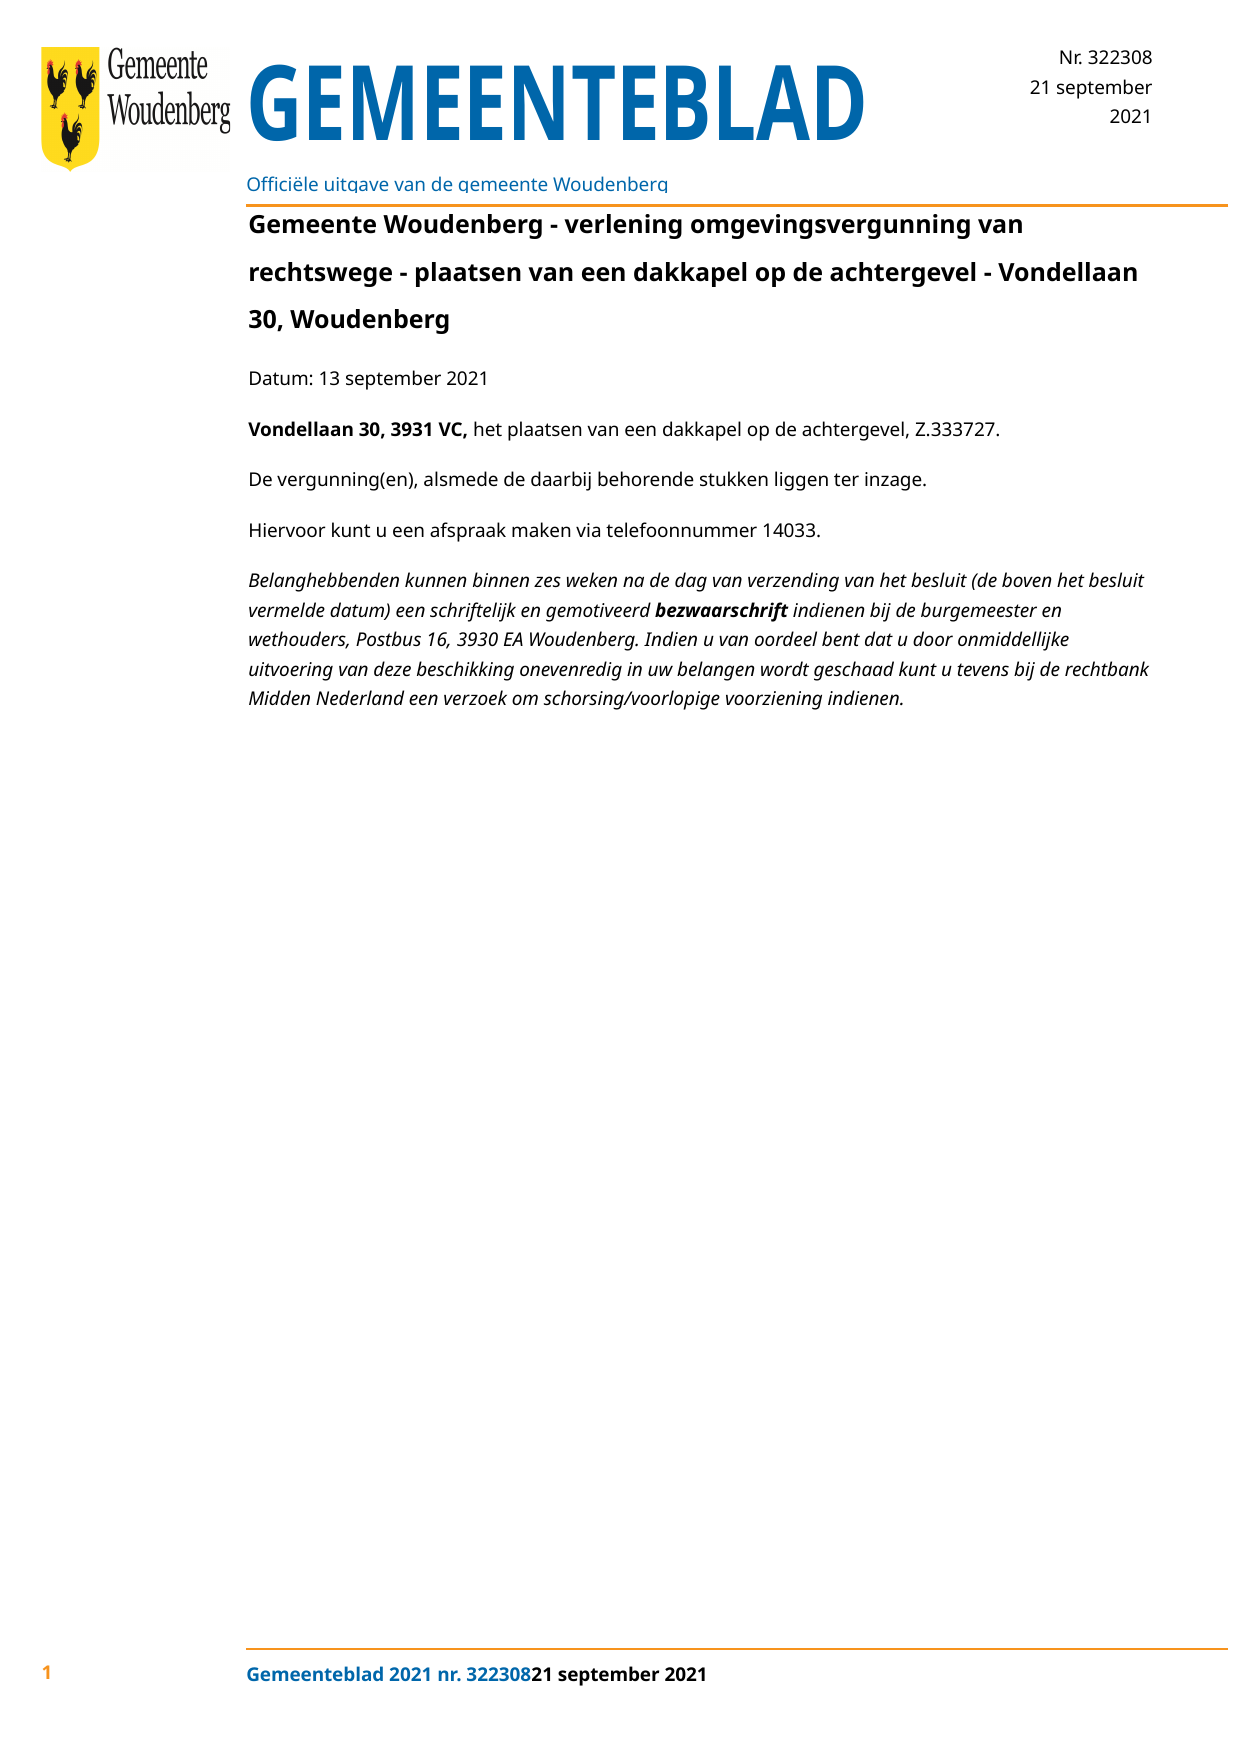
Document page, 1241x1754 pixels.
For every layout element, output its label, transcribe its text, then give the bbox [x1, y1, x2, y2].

text De vergunning(en), alsmede de daarbij behorende stukken liggen ter inzage. [248, 466, 1152, 492]
text Hiervoor kunt u een afspraak maken via telefoonnummer 14033. [248, 517, 1152, 542]
text Gemeente Woudenberg - verlening omgevingsvergunning van rechtswege - plaatsen van een dakkapel op de achtergevel - Vondellaan 30, Woudenberg [248, 207, 1152, 336]
text Vondellaan 30, 3931 VC, het plaatsen van een dakkapel op de achtergevel, Z.333727. [248, 416, 1152, 442]
text Datum: 13 september 2021 [248, 366, 1152, 391]
text Belanghebbenden kunnen binnen zes weken na de dag van verzending van het besluit (de boven het besluit vermelde datum) een schriftelijk en gemotiveerd bezwaarschrift indienen bij de burgemeester en wethouders, Postbus 16, 3930 EA Woudenberg. Indien u van oordeel bent dat u door onmiddellijke uitvoering van deze beschikking onevenredig in uw belangen wordt geschaad kunt u tevens bij de rechtbank Midden Nederland een verzoek om schorsing/voorlopige voorziening indienen. [248, 567, 1152, 711]
picture [41, 47, 231, 172]
